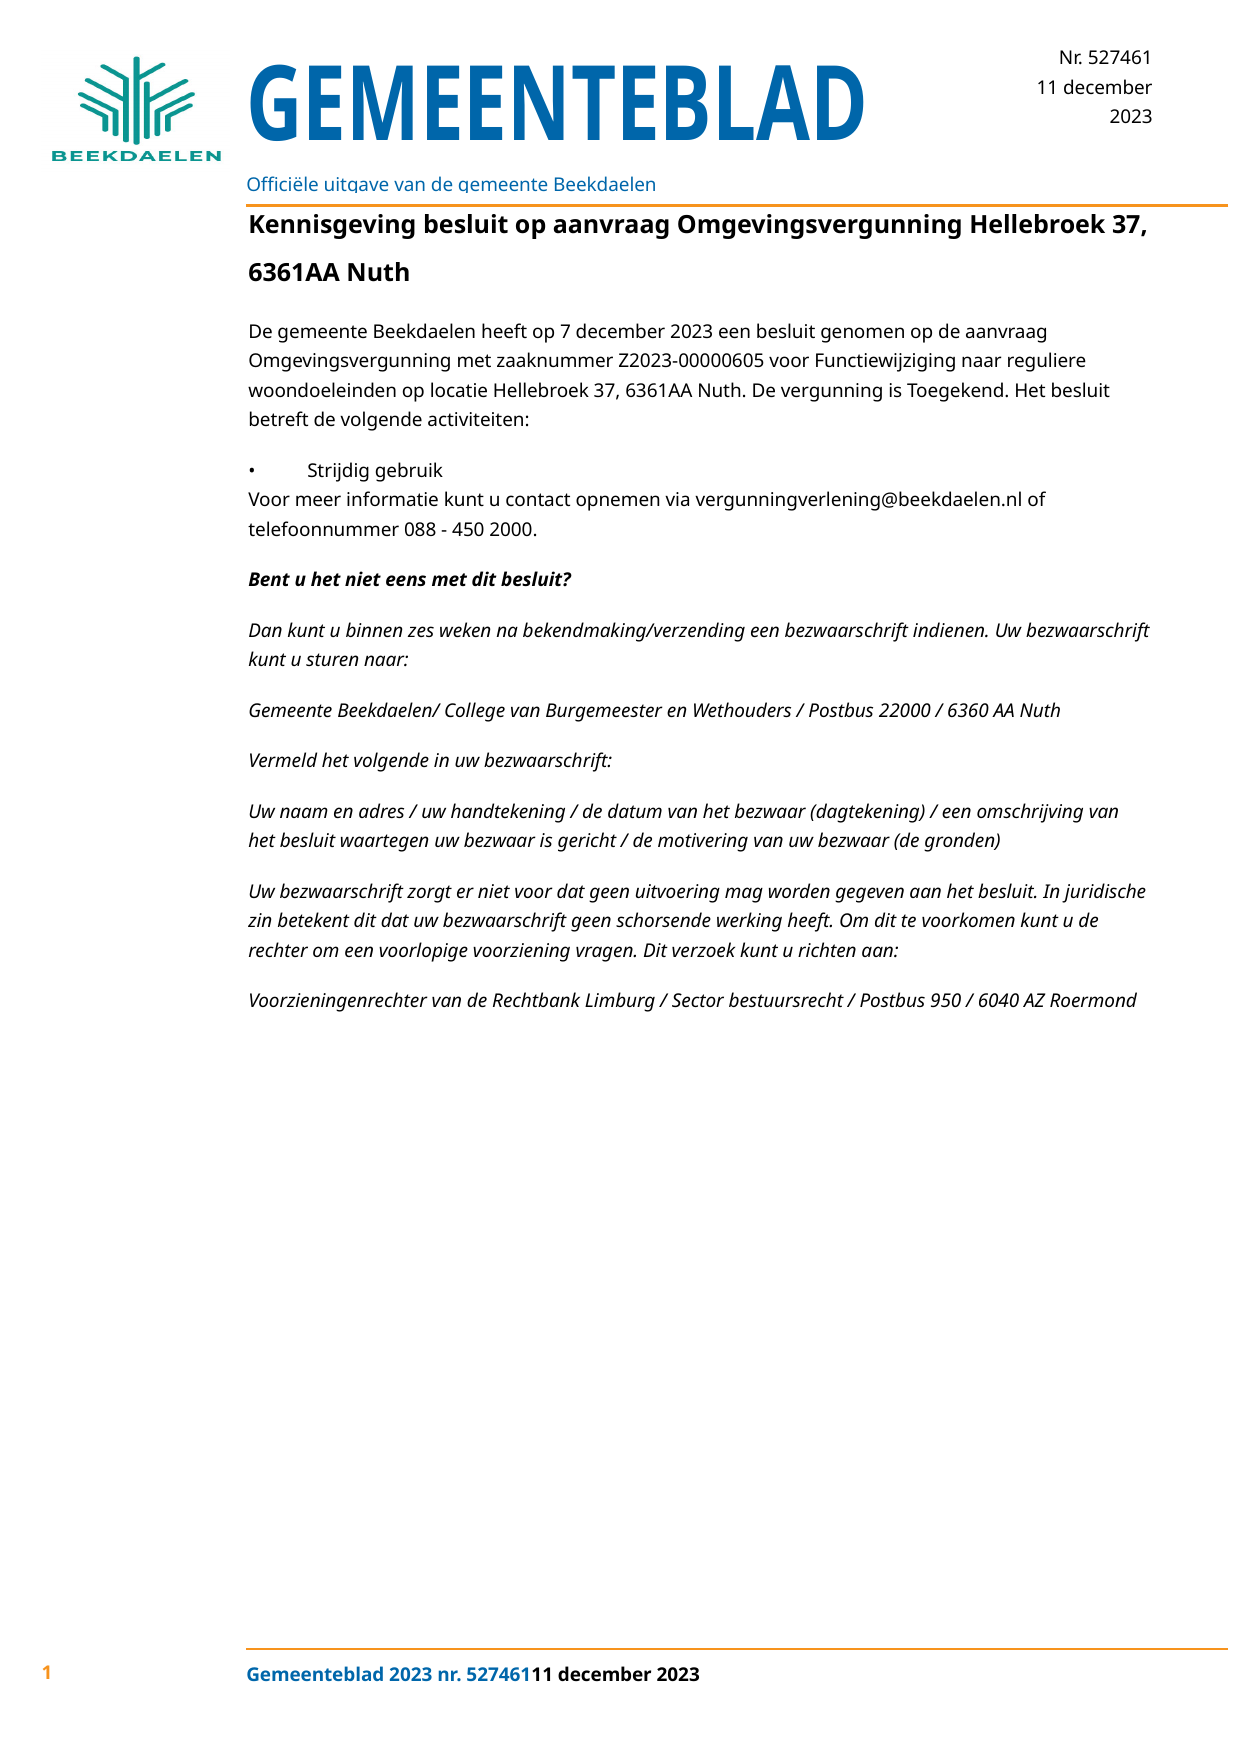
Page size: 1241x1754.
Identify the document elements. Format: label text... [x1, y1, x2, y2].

list Strijdig gebruik [248, 457, 1152, 483]
text Gemeente Beekdaelen/ College van Burgemeester en Wethouders / Postbus 22000 / 6360 AA Nuth [248, 697, 1152, 723]
text Uw naam en adres / uw handtekening / de datum van het bezwaar (dagtekening) / een omschrijving van het besluit waartegen uw bezwaar is gericht / de motivering van uw bezwaar (de gronden) [248, 798, 1152, 853]
text Bent u het niet eens met dit besluit? [248, 567, 1152, 592]
text Uw bezwaarschrift zorgt er niet voor dat geen uitvoering mag worden gegeven aan het besluit. In juridische zin betekent dit dat uw bezwaarschrift geen schorsende werking heeft. Om dit te voorkomen kunt u de rechter om een voorlopige voorziening vragen. Dit verzoek kunt u richten aan: [248, 878, 1152, 963]
text Voorzieningenrechter van de Rechtbank Limburg / Sector bestuursrecht / Postbus 950 / 6040 AZ Roermond [248, 987, 1152, 1013]
text Vermeld het volgende in uw bezwaarschrift: [248, 747, 1152, 773]
text Dan kunt u binnen zes weken na bekendmaking/verzending een bezwaarschrift indienen. Uw bezwaarschrift kunt u sturen naar: [248, 617, 1152, 672]
text Kennisgeving besluit op aanvraag Omgevingsvergunning Hellebroek 37, 6361AA Nuth [248, 207, 1152, 288]
text De gemeente Beekdaelen heeft op 7 december 2023 een besluit genomen op de aanvraag Omgevingsvergunning met zaaknummer Z2023-00000605 voor Functiewijziging naar reguliere woondoeleinden op locatie Hellebroek 37, 6361AA Nuth. De vergunning is Toegekend. Het besluit betreft de volgende activiteiten: [248, 318, 1152, 432]
text Voor meer informatie kunt u contact opnemen via vergunningverlening@beekdaelen.nl of telefoonnummer 088 - 450 2000. [248, 487, 1152, 542]
picture [41, 47, 231, 172]
